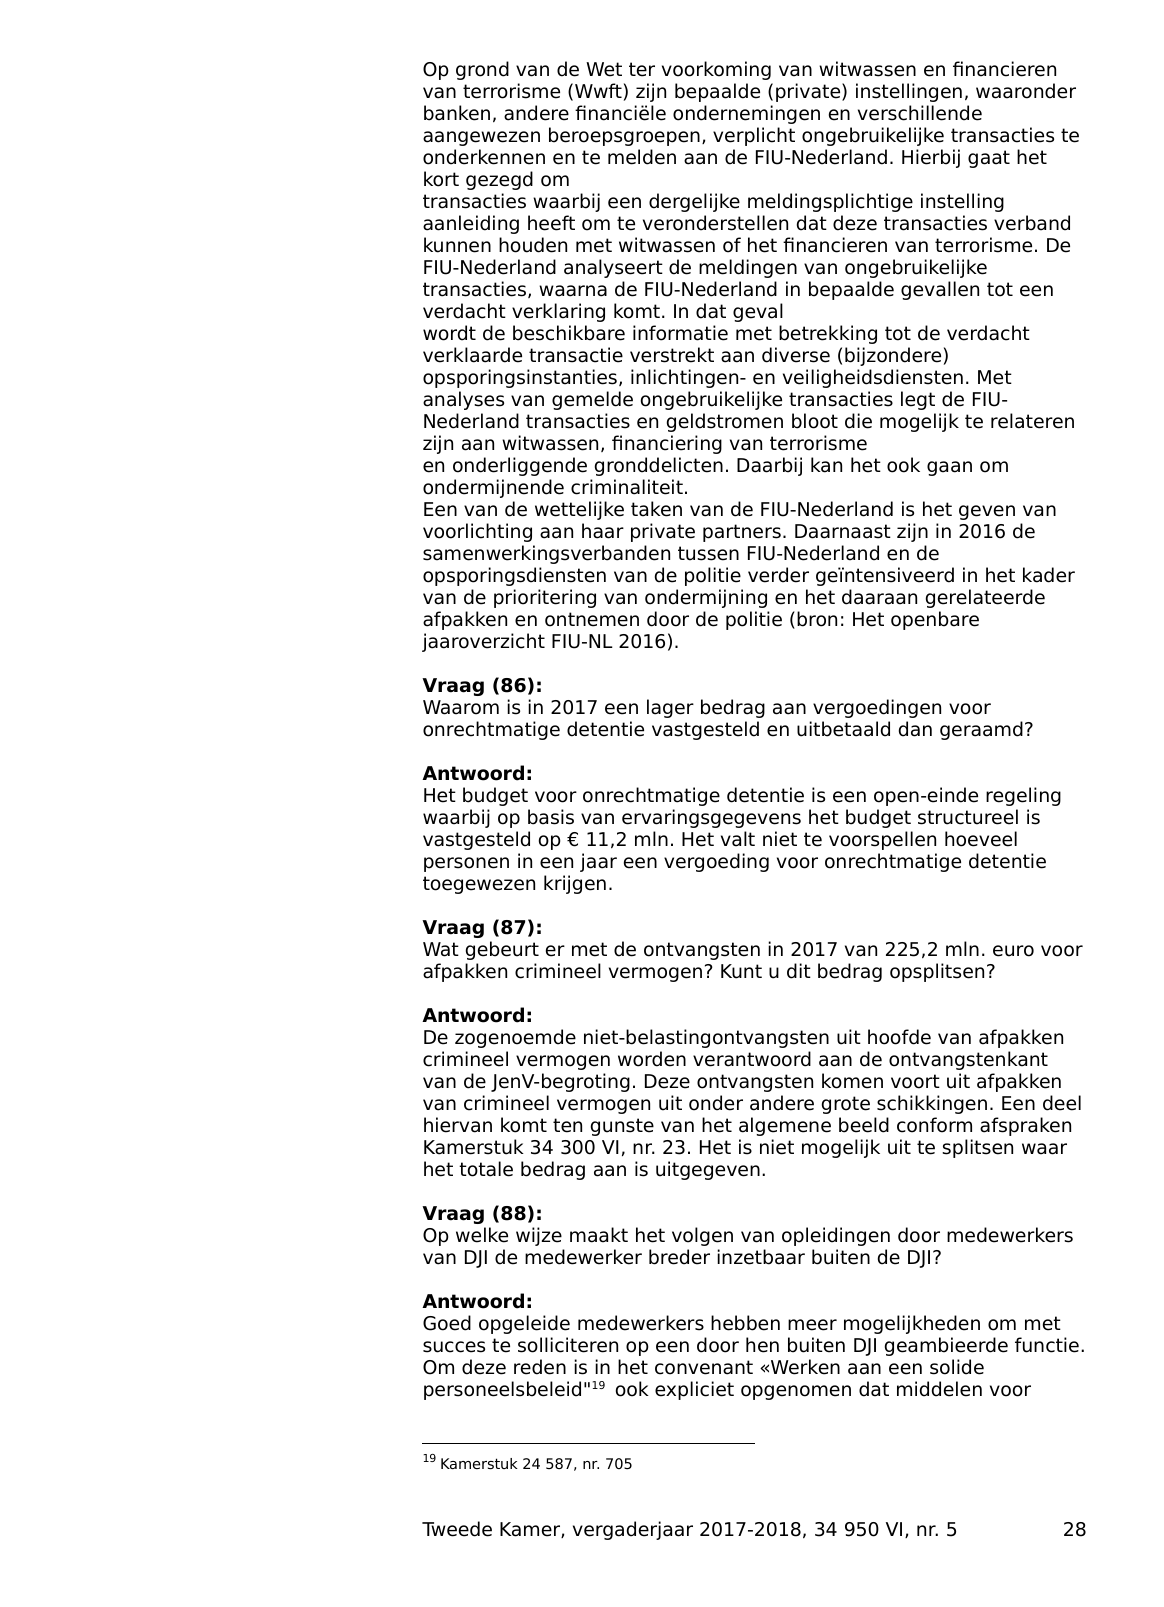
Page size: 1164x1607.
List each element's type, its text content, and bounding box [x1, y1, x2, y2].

text Wat gebeurt er met de ontvangsten in 2017 van 225,2 mln. euro voor afpakken crimineel vermogen? Kunt u dit bedrag opsplitsen? [422, 939, 1087, 983]
text Kamerstuk 24 587, nr. 705 [422, 1452, 1087, 1474]
text Een van de wettelijke taken van de FIU-Nederland is het geven van voorlichting aan haar private partners. Daarnaast zijn in 2016 de samenwerkingsverbanden tussen FIU-Nederland en de opsporingsdiensten van de politie verder geïntensiveerd in het kader van de prioritering van ondermijning en het daaraan gerelateerde afpakken en ontnemen door de politie (bron: Het openbare jaaroverzicht FIU-NL 2016). [422, 499, 1087, 652]
text Het budget voor onrechtmatige detentie is een open-einde regeling waarbij op basis van ervaringsgegevens het budget structureel is vastgesteld op € 11,2 mln. Het valt niet te voorspellen hoeveel personen in een jaar een vergoeding voor onrechtmatige detentie toegewezen krijgen. [422, 785, 1087, 895]
text Waarom is in 2017 een lager bedrag aan vergoedingen voor onrechtmatige detentie vastgesteld en uitbetaald dan geraamd? [422, 697, 1087, 741]
text Op grond van de Wet ter voorkoming van witwassen en financieren van terrorisme (Wwft) zijn bepaalde (private) instellingen, waaronder banken, andere financiële ondernemingen en verschillende aangewezen beroepsgroepen, verplicht ongebruikelijke transacties te onderkennen en te melden aan de FIU-Nederland. Hierbij gaat het kort gezegd om [422, 59, 1087, 191]
text en onderliggende gronddelicten. Daarbij kan het ook gaan om ondermijnende criminaliteit. [422, 455, 1087, 499]
text transacties waarbij een dergelijke meldingsplichtige instelling aanleiding heeft om te veronderstellen dat deze transacties verband kunnen houden met witwassen of het financieren van terrorisme. De FIU-Nederland analyseert de meldingen van ongebruikelijke transacties, waarna de FIU-Nederland in bepaalde gevallen tot een verdacht verklaring komt. In dat geval [422, 191, 1087, 323]
text Vraag (87): [422, 917, 1087, 939]
text Antwoord: [422, 1291, 1087, 1313]
text Antwoord: [422, 763, 1087, 785]
text Vraag (88): [422, 1203, 1087, 1225]
text Antwoord: [422, 1005, 1087, 1027]
text De zogenoemde niet-belastingontvangsten uit hoofde van afpakken crimineel vermogen worden verantwoord aan de ontvangstenkant van de JenV-begroting. Deze ontvangsten komen voort uit afpakken van crimineel vermogen uit onder andere grote schikkingen. Een deel hiervan komt ten gunste van het algemene beeld conform afspraken Kamerstuk 34 300 VI, nr. 23. Het is niet mogelijk uit te splitsen waar het totale bedrag aan is uitgegeven. [422, 1027, 1087, 1181]
text Op welke wijze maakt het volgen van opleidingen door medewerkers van DJI de medewerker breder inzetbaar buiten de DJI? [422, 1225, 1087, 1269]
text wordt de beschikbare informatie met betrekking tot de verdacht verklaarde transactie verstrekt aan diverse (bijzondere) opsporingsinstanties, inlichtingen- en veiligheidsdiensten. Met analyses van gemelde ongebruikelijke transacties legt de FIU-Nederland transacties en geldstromen bloot die mogelijk te relateren zijn aan witwassen, financiering van terrorisme [422, 323, 1087, 455]
text Vraag (86): [422, 675, 1087, 697]
text Goed opgeleide medewerkers hebben meer mogelijkheden om met succes te solliciteren op een door hen buiten DJI geambieerde functie. Om deze reden is in het convenant «Werken aan een solide personeelsbeleid" ook expliciet opgenomen dat middelen voor [422, 1313, 1087, 1401]
